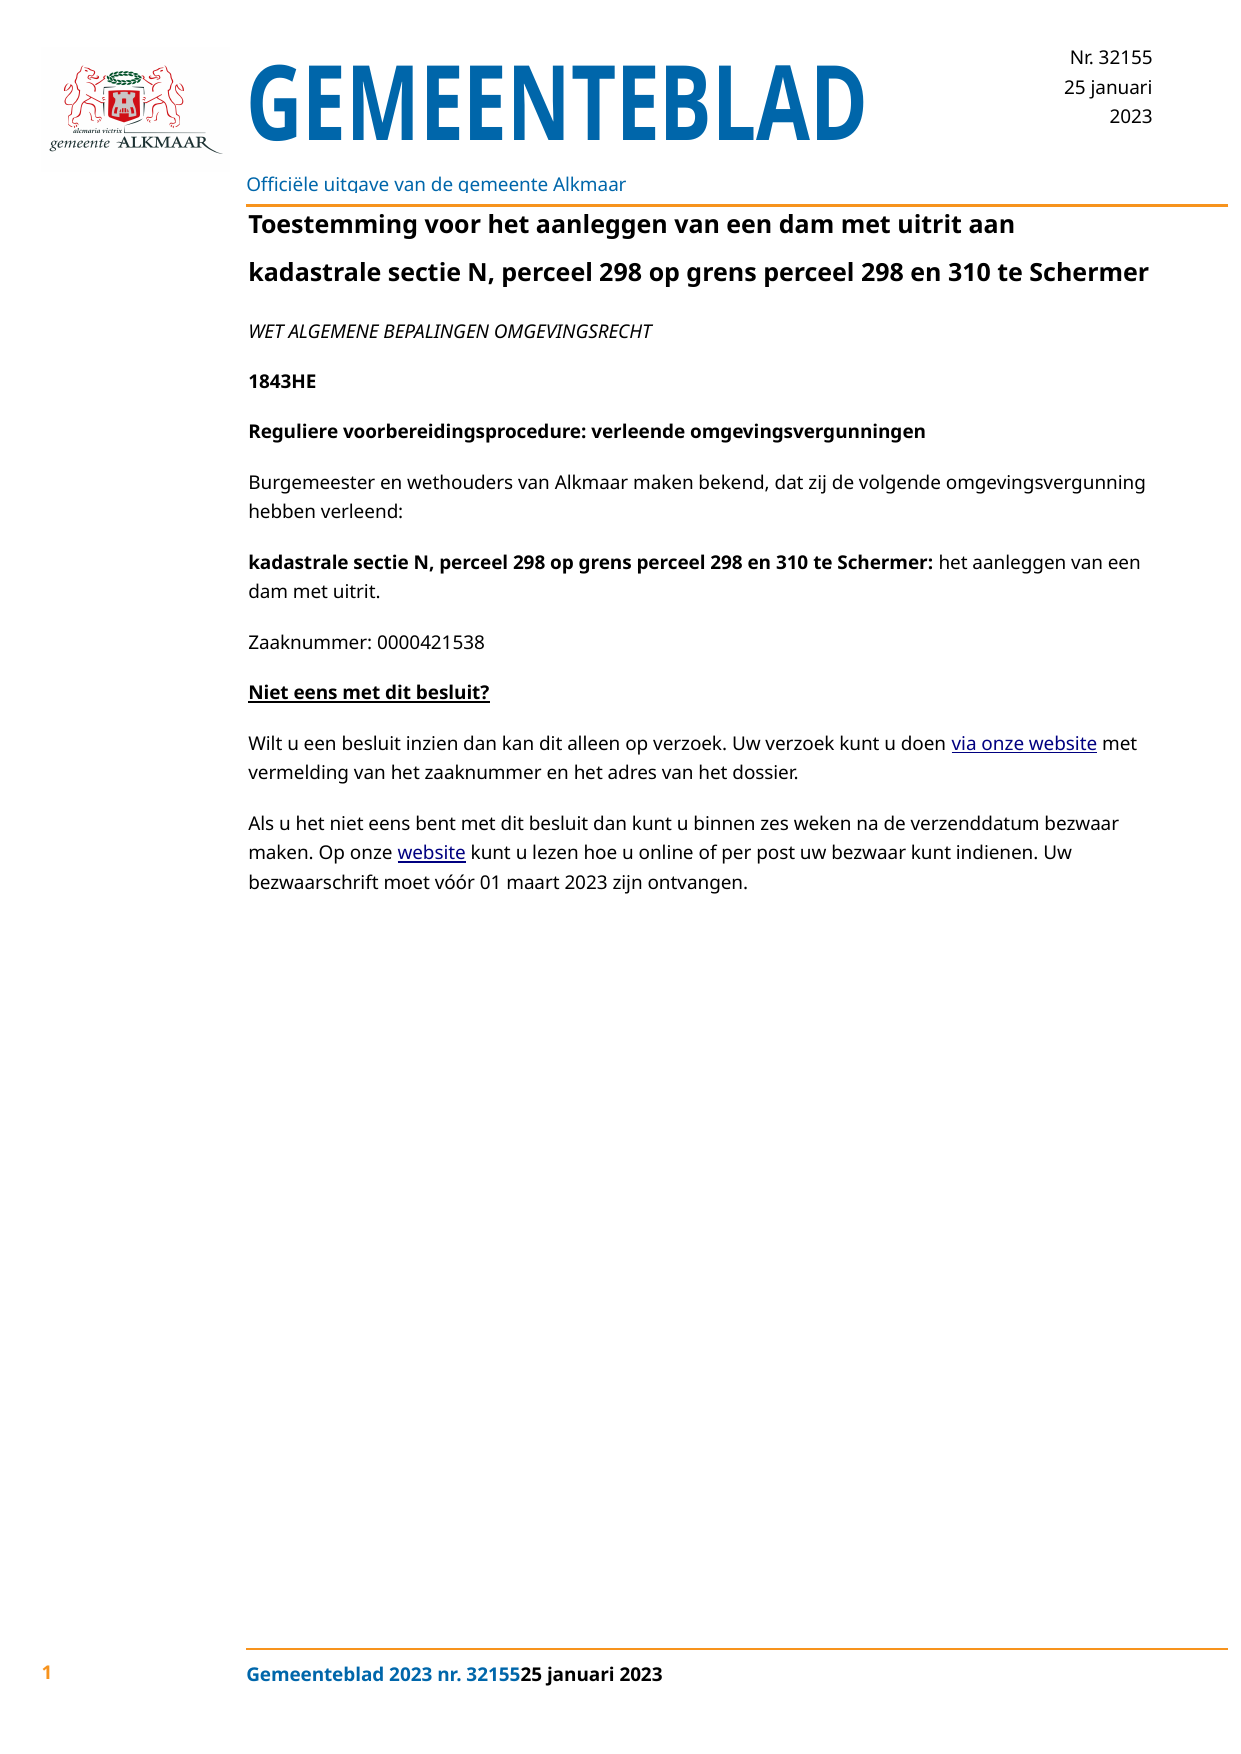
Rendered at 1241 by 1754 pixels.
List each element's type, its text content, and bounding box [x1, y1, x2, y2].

text Zaaknummer: 0000421538 [248, 629, 1152, 655]
text Burgemeester en wethouders van Alkmaar maken bekend, dat zij de volgende omgevingsvergunning hebben verleend: [248, 469, 1152, 524]
text Reguliere voorbereidingsprocedure: verleende omgevingsvergunningen [248, 419, 1152, 444]
text Als u het niet eens bent met dit besluit dan kunt u binnen zes weken na de verzenddatum bezwaar maken. Op onze website kunt u lezen hoe u online of per post uw bezwaar kunt indienen. Uw bezwaarschrift moet vóór 01 maart 2023 zijn ontvangen. [248, 810, 1152, 895]
text Wilt u een besluit inzien dan kan dit alleen op verzoek. Uw verzoek kunt u doen via onze website met vermelding van het zaaknummer en het adres van het dossier. [248, 730, 1152, 785]
text kadastrale sectie N, perceel 298 op grens perceel 298 en 310 te Schermer: het aanleggen van een dam met uitrit. [248, 549, 1152, 604]
text 1843HE [248, 368, 1152, 394]
text Toestemming voor het aanleggen van een dam met uitrit aan kadastrale sectie N, perceel 298 op grens perceel 298 en 310 te Schermer [248, 207, 1152, 288]
text WET ALGEMENE BEPALINGEN OMGEVINGSRECHT [248, 318, 1152, 344]
text Niet eens met dit besluit? [248, 679, 1152, 705]
picture [41, 47, 231, 172]
